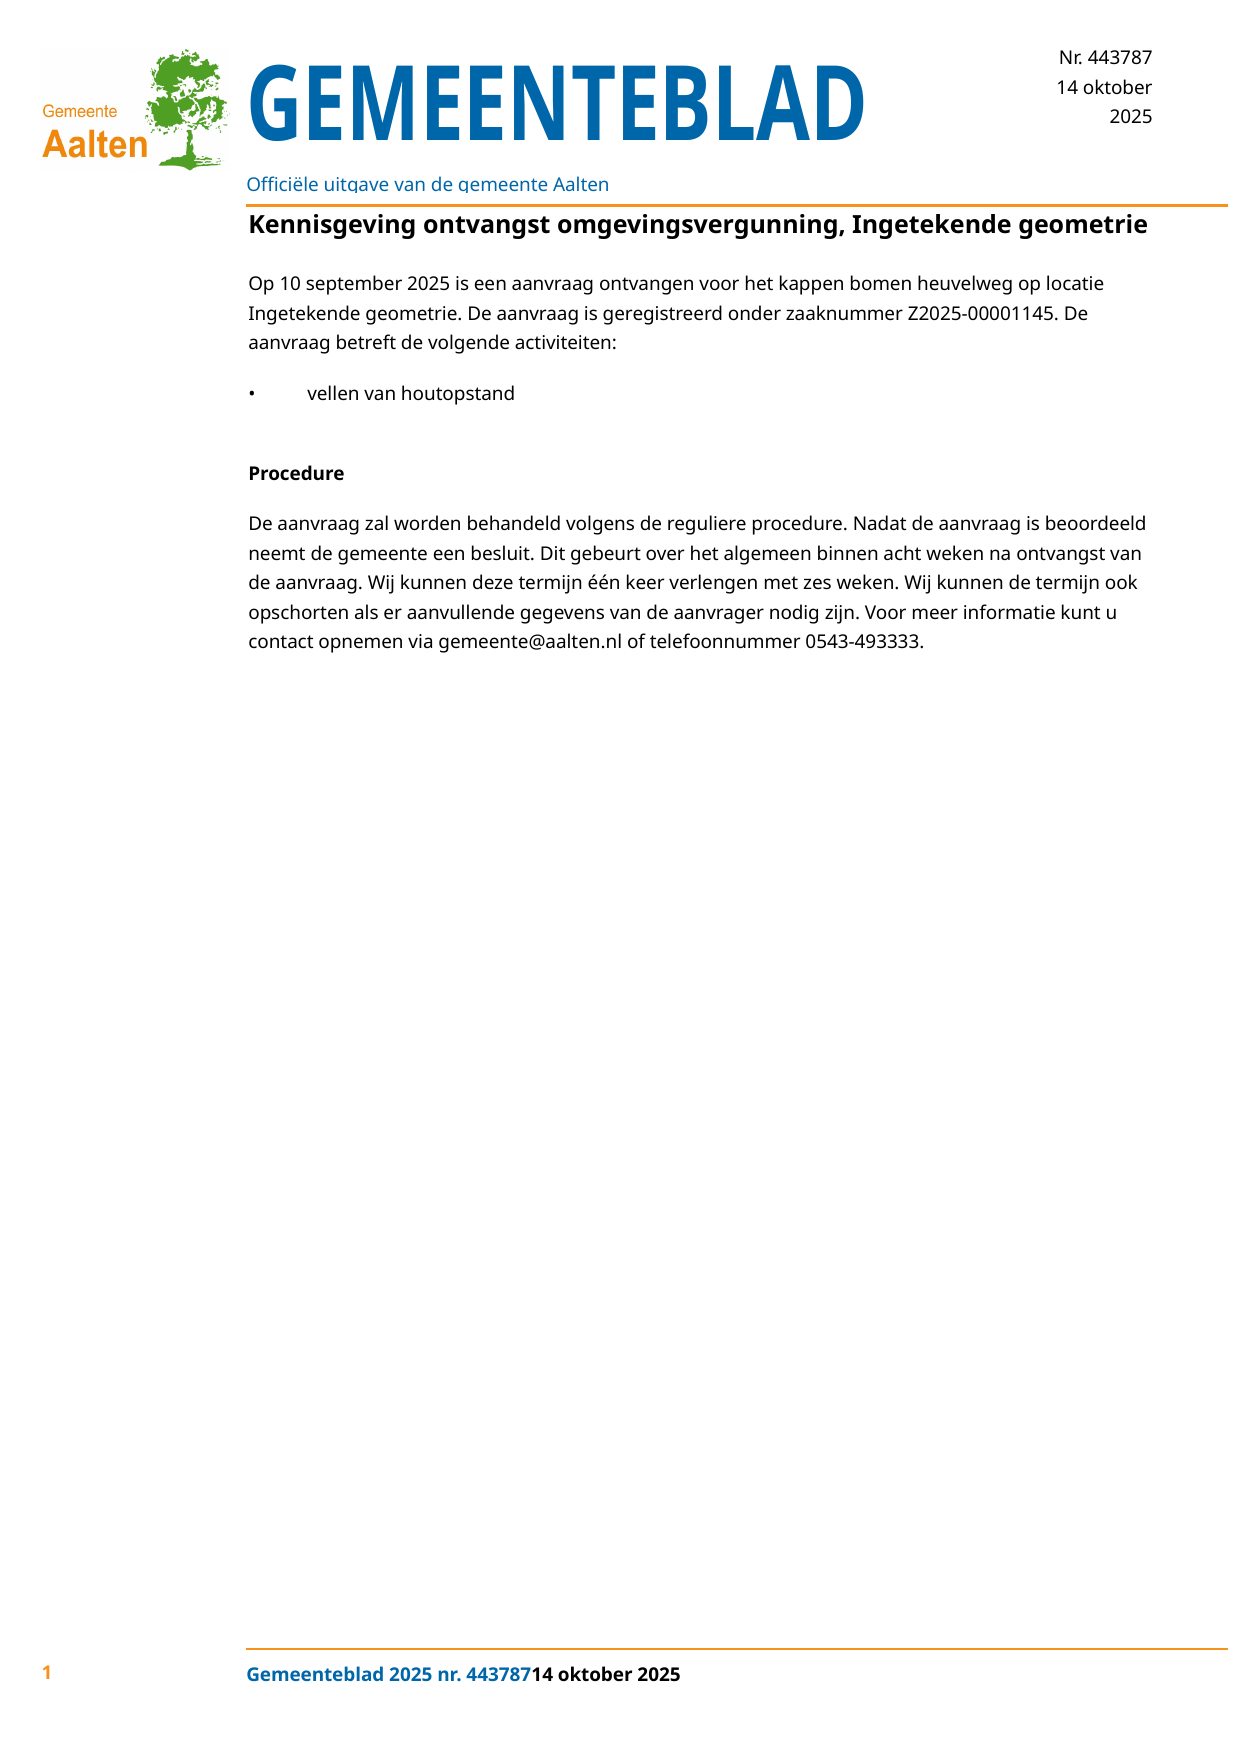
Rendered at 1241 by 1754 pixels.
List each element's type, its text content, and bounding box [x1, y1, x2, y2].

picture [41, 47, 231, 172]
text Op 10 september 2025 is een aanvraag ontvangen voor het kappen bomen heuvelweg op locatie Ingetekende geometrie. De aanvraag is geregistreerd onder zaaknummer Z2025-00001145. De aanvraag betreft de volgende activiteiten: [248, 270, 1152, 355]
text Procedure [248, 460, 1152, 486]
text Kennisgeving ontvangst omgevingsvergunning, Ingetekende geometrie [248, 207, 1152, 241]
list vellen van houtopstand [248, 380, 1152, 406]
text De aanvraag zal worden behandeld volgens de reguliere procedure. Nadat de aanvraag is beoordeeld neemt de gemeente een besluit. Dit gebeurt over het algemeen binnen acht weken na ontvangst van de aanvraag. Wij kunnen deze termijn één keer verlengen met zes weken. Wij kunnen de termijn ook opschorten als er aanvullende gegevens van de aanvrager nodig zijn. Voor meer informatie kunt u contact opnemen via gemeente@aalten.nl of telefoonnummer 0543-493333. [248, 510, 1152, 654]
